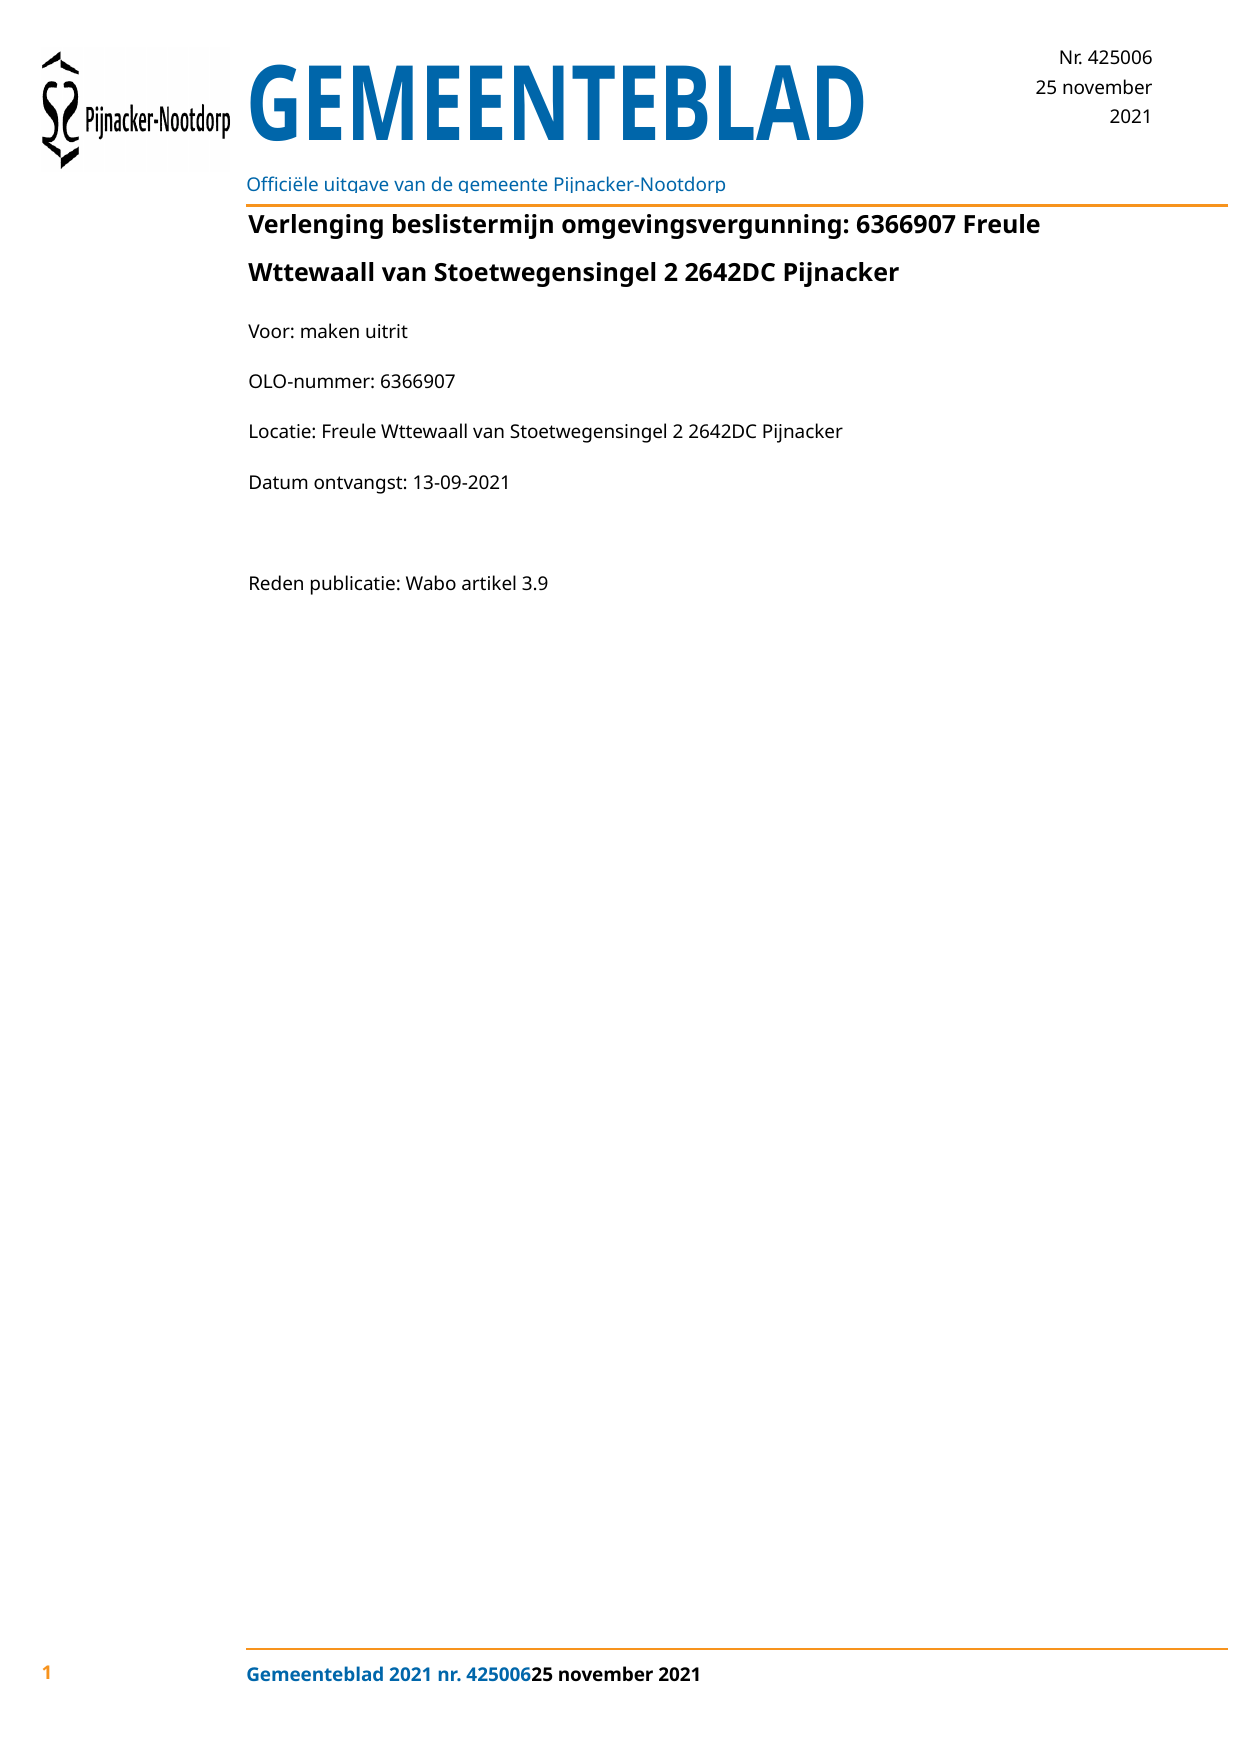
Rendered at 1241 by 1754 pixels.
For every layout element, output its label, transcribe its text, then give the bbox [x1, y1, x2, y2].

picture [41, 47, 231, 172]
text OLO-nummer: 6366907 [248, 368, 1152, 394]
text Voor: maken uitrit [248, 318, 1152, 344]
text Reden publicatie: Wabo artikel 3.9 [248, 570, 1152, 596]
text Verlenging beslistermijn omgevingsvergunning: 6366907 Freule Wttewaall van Stoetwegensingel 2 2642DC Pijnacker [248, 207, 1152, 288]
text Datum ontvangst: 13-09-2021 [248, 469, 1152, 495]
text Locatie: Freule Wttewaall van Stoetwegensingel 2 2642DC Pijnacker [248, 419, 1152, 444]
